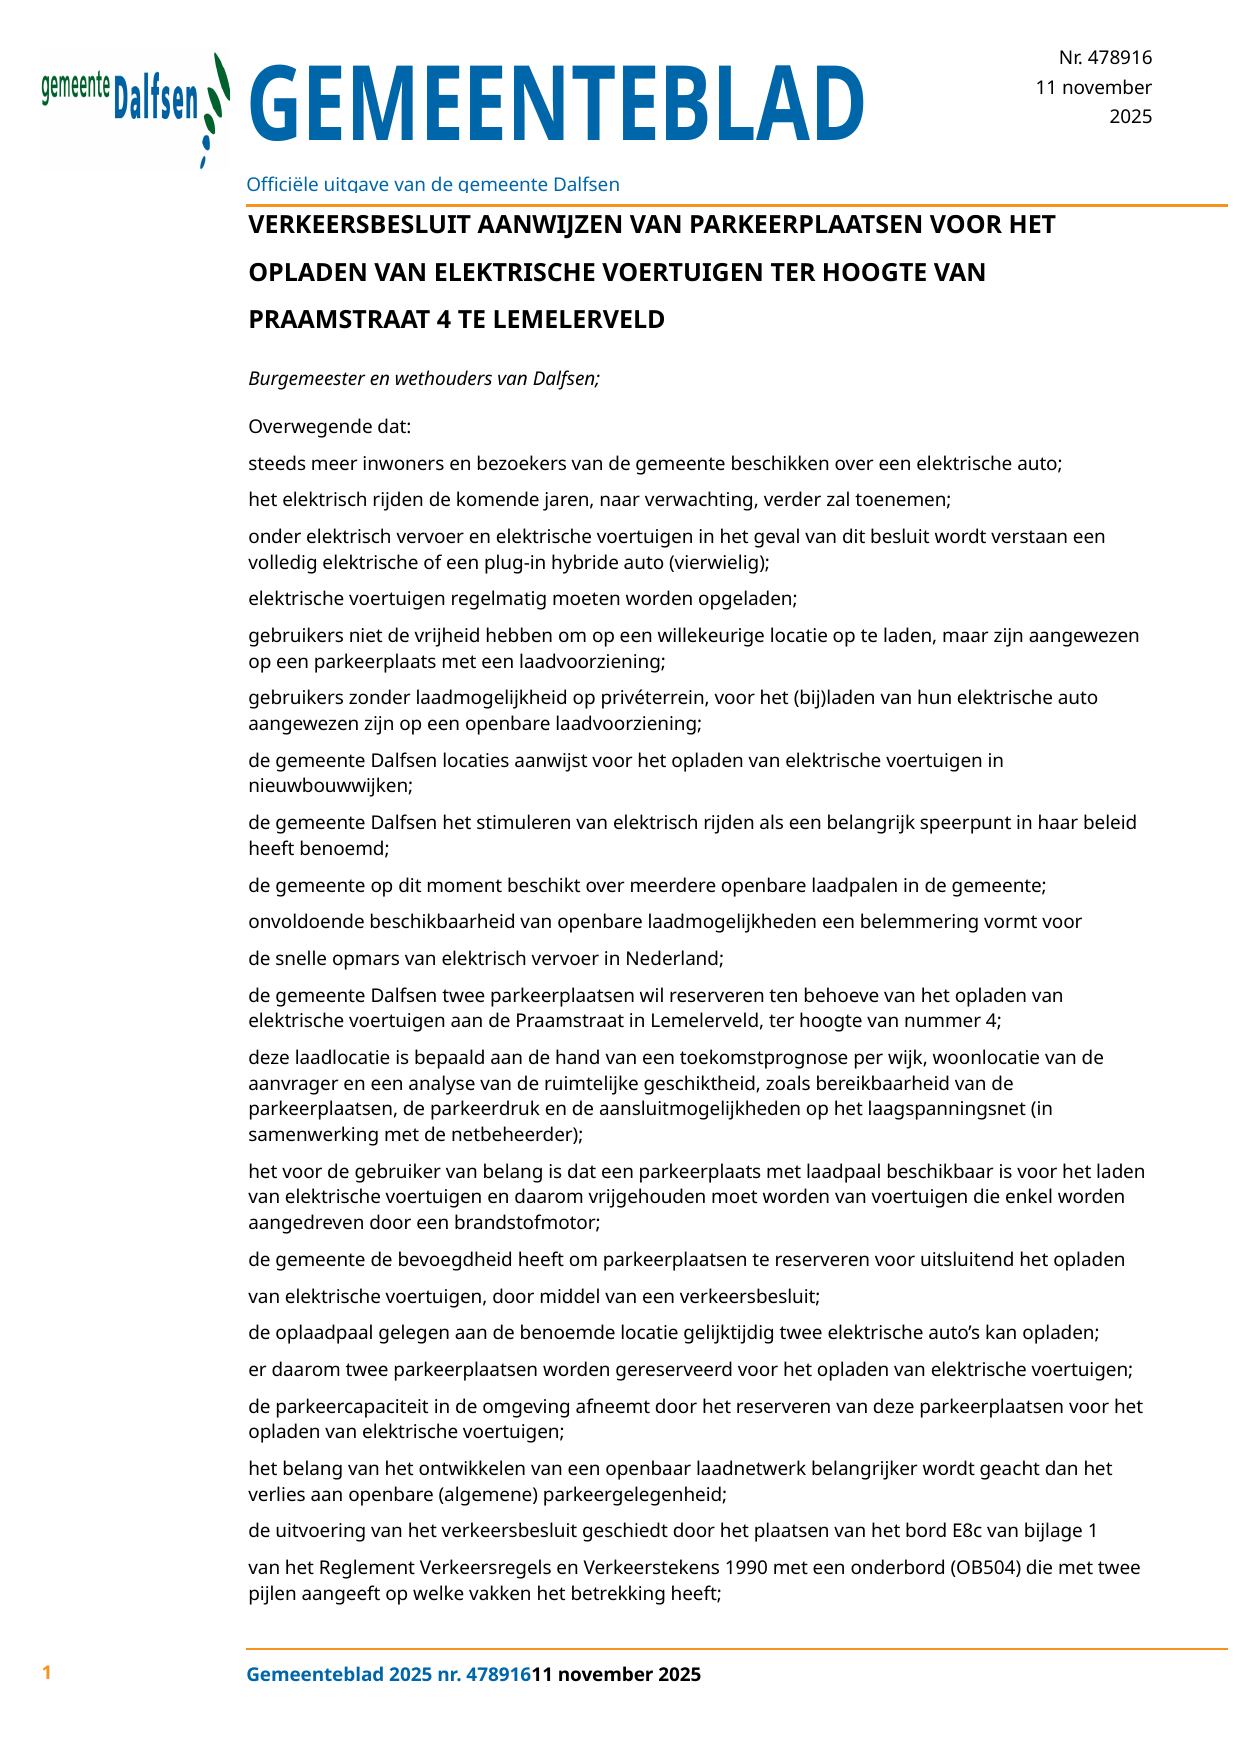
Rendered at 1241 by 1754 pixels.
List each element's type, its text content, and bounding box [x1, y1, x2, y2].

text de gemeente Dalfsen twee parkeerplaatsen wil reserveren ten behoeve van het opladen van elektrische voertuigen aan de Praamstraat in Lemelerveld, ter hoogte van nummer 4; [248, 982, 1152, 1033]
text gebruikers zonder laadmogelijkheid op privéterrein, voor het (bij)laden van hun elektrische auto aangewezen zijn op een openbare laadvoorziening; [248, 684, 1152, 736]
text de parkeercapaciteit in de omgeving afneemt door het reserveren van deze parkeerplaatsen voor het opladen van elektrische voertuigen; [248, 1393, 1152, 1444]
text elektrische voertuigen regelmatig moeten worden opgeladen; [248, 586, 1152, 611]
text onvoldoende beschikbaarheid van openbare laadmogelijkheden een belemmering vormt voor [248, 908, 1152, 934]
text onder elektrisch vervoer en elektrische voertuigen in het geval van dit besluit wordt verstaan een volledig elektrische of een plug-in hybride auto (vierwielig); [248, 523, 1152, 574]
picture [41, 47, 231, 172]
text VERKEERSBESLUIT AANWIJZEN VAN PARKEERPLAATSEN VOOR HET OPLADEN VAN ELEKTRISCHE VOERTUIGEN TER HOOGTE VAN PRAAMSTRAAT 4 TE LEMELERVELD [248, 207, 1152, 336]
text de gemeente de bevoegdheid heeft om parkeerplaatsen te reserveren voor uitsluitend het opladen [248, 1246, 1152, 1272]
text de oplaadpaal gelegen aan de benoemde locatie gelijktijdig twee elektrische auto’s kan opladen; [248, 1319, 1152, 1345]
text Burgemeester en wethouders van Dalfsen; [248, 366, 1152, 391]
text de uitvoering van het verkeersbesluit geschiedt door het plaatsen van het bord E8c van bijlage 1 [248, 1518, 1152, 1543]
text gebruikers niet de vrijheid hebben om op een willekeurige locatie op te laden, maar zijn aangewezen op een parkeerplaats met een laadvoorziening; [248, 622, 1152, 674]
text het belang van het ontwikkelen van een openbaar laadnetwerk belangrijker wordt geacht dan het verlies aan openbare (algemene) parkeergelegenheid; [248, 1455, 1152, 1507]
text de gemeente Dalfsen het stimuleren van elektrisch rijden als een belangrijk speerpunt in haar beleid heeft benoemd; [248, 809, 1152, 861]
text van het Reglement Verkeersregels en Verkeerstekens 1990 met een onderbord (OB504) die met twee pijlen aangeeft op welke vakken het betrekking heeft; [248, 1554, 1152, 1606]
text de snelle opmars van elektrisch vervoer in Nederland; [248, 945, 1152, 971]
text Overwegende dat: [248, 413, 1152, 439]
text het elektrisch rijden de komende jaren, naar verwachting, verder zal toenemen; [248, 486, 1152, 512]
text er daarom twee parkeerplaatsen worden gereserveerd voor het opladen van elektrische voertuigen; [248, 1356, 1152, 1382]
text het voor de gebruiker van belang is dat een parkeerplaats met laadpaal beschikbaar is voor het laden van elektrische voertuigen en daarom vrijgehouden moet worden van voertuigen die enkel worden aangedreven door een brandstofmotor; [248, 1158, 1152, 1235]
text de gemeente Dalfsen locaties aanwijst voor het opladen van elektrische voertuigen in nieuwbouwwijken; [248, 747, 1152, 798]
text steeds meer inwoners en bezoekers van de gemeente beschikken over een elektrische auto; [248, 450, 1152, 476]
text de gemeente op dit moment beschikt over meerdere openbare laadpalen in de gemeente; [248, 872, 1152, 897]
text deze laadlocatie is bepaald aan de hand van een toekomstprognose per wijk, woonlocatie van de aanvrager en een analyse van de ruimtelijke geschiktheid, zoals bereikbaarheid van de parkeerplaatsen, de parkeerdruk en de aansluitmogelijkheden op het laagspanningsnet (in samenwerking met de netbeheerder); [248, 1044, 1152, 1147]
text van elektrische voertuigen, door middel van een verkeersbesluit; [248, 1283, 1152, 1308]
